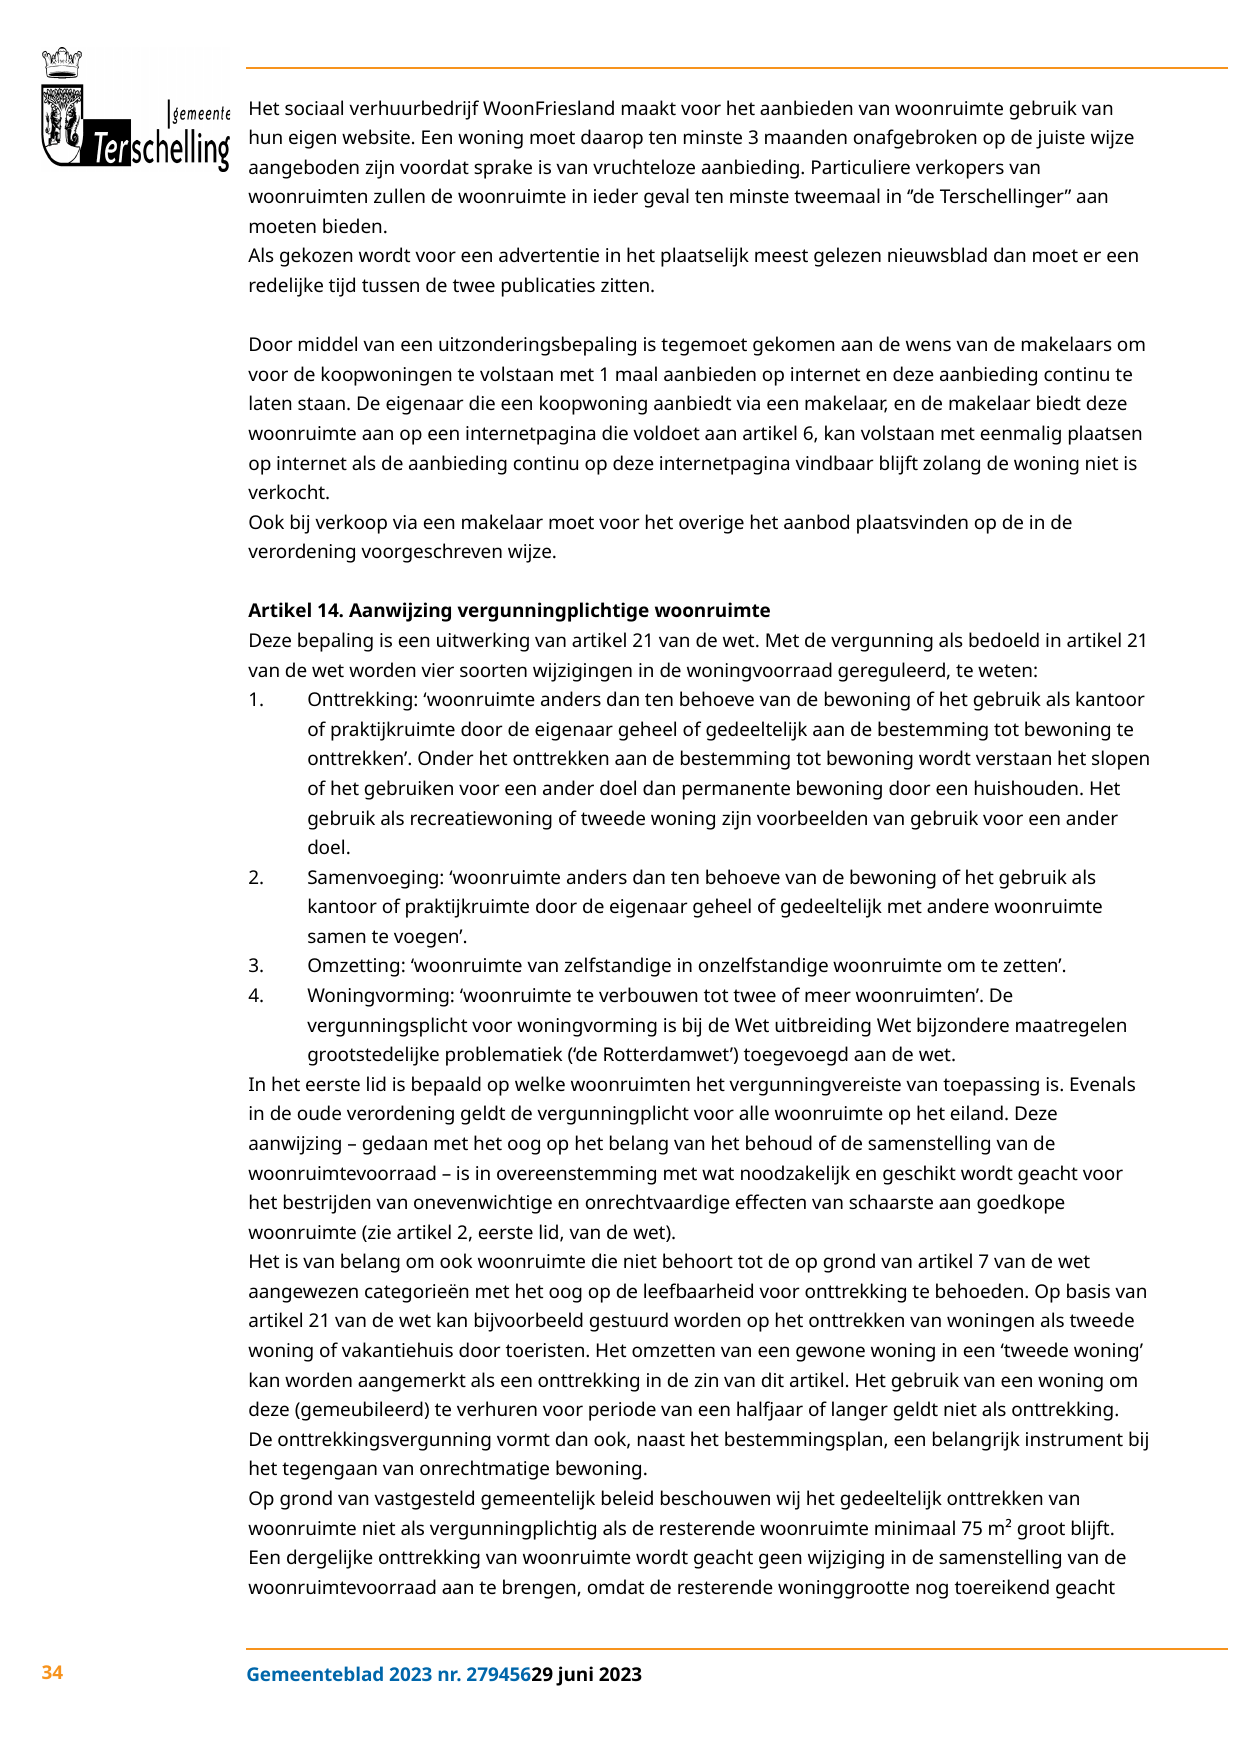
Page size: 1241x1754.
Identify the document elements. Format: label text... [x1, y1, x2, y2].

list Woningvorming: ‘woonruimte te verbouwen tot twee of meer woonruimten’. De vergunningsplicht voor woningvorming is bij de Wet uitbreiding Wet bijzondere maatregelen grootstedelijke problematiek (‘de Rotterdamwet’) toegevoegd aan de wet. [248, 982, 1152, 1067]
text Als gekozen wordt voor een advertentie in het plaatselijk meest gelezen nieuwsblad dan moet er een redelijke tijd tussen de twee publicaties zitten. [248, 243, 1152, 298]
text Het is van belang om ook woonruimte die niet behoort tot de op grond van artikel 7 van de wet aangewezen categorieën met het oog op de leefbaarheid voor onttrekking te behoeden. Op basis van artikel 21 van de wet kan bijvoorbeeld gestuurd worden op het onttrekken van woningen als tweede woning of vakantiehuis door toeristen. Het omzetten van een gewone woning in een ‘tweede woning’ kan worden aangemerkt als een onttrekking in de zin van dit artikel. Het gebruik van een woning om deze (gemeubileerd) te verhuren voor periode van een halfjaar of langer geldt niet als onttrekking. [248, 1248, 1152, 1422]
text Deze bepaling is een uitwerking van artikel 21 van de wet. Met de vergunning als bedoeld in artikel 21 van de wet worden vier soorten wijzigingen in de woningvoorraad gereguleerd, te weten: [248, 627, 1152, 683]
text Het sociaal verhuurbedrijf WoonFriesland maakt voor het aanbieden van woonruimte gebruik van hun eigen website. Een woning moet daarop ten minste 3 maanden onafgebroken op de juiste wijze aangeboden zijn voordat sprake is van vruchteloze aanbieding. Particuliere verkopers van woonruimten zullen de woonruimte in ieder geval ten minste tweemaal in ‘’de Terschellinger’’ aan moeten bieden. [248, 95, 1152, 239]
text Op grond van vastgesteld gemeentelijk beleid beschouwen wij het gedeeltelijk onttrekken van woonruimte niet als vergunningplichtig als de resterende woonruimte minimaal 75 m² groot blijft. Een dergelijke onttrekking van woonruimte wordt geacht geen wijziging in de samenstelling van de woonruimtevoorraad aan te brengen, omdat de resterende woninggrootte nog toereikend geacht [248, 1485, 1152, 1600]
text Artikel 14. Aanwijzing vergunningplichtige woonruimte [248, 598, 1152, 623]
picture [41, 47, 231, 172]
text Ook bij verkoop via een makelaar moet voor het overige het aanbod plaatsvinden op de in de verordening voorgeschreven wijze. [248, 509, 1152, 564]
text De onttrekkingsvergunning vormt dan ook, naast het bestemmingsplan, een belangrijk instrument bij het tegengaan van onrechtmatige bewoning. [248, 1426, 1152, 1481]
text In het eerste lid is bepaald op welke woonruimten het vergunningvereiste van toepassing is. Evenals in de oude verordening geldt de vergunningplicht voor alle woonruimte op het eiland. Deze aanwijzing – gedaan met het oog op het belang van het behoud of de samenstelling van de woonruimtevoorraad – is in overeenstemming met wat noodzakelijk en geschikt wordt geacht voor het bestrijden van onevenwichtige en onrechtvaardige effecten van schaarste aan goedkope woonruimte (zie artikel 2, eerste lid, van de wet). [248, 1071, 1152, 1245]
list Onttrekking: ‘woonruimte anders dan ten behoeve van de bewoning of het gebruik als kantoor of praktijkruimte door de eigenaar geheel of gedeeltelijk aan de bestemming tot bewoning te onttrekken’. Onder het onttrekken aan de bestemming tot bewoning wordt verstaan het slopen of het gebruiken voor een ander doel dan permanente bewoning door een huishouden. Het gebruik als recreatiewoning of tweede woning zijn voorbeelden van gebruik voor een ander doel. [248, 686, 1152, 860]
list Omzetting: ‘woonruimte van zelfstandige in onzelfstandige woonruimte om te zetten’. [248, 953, 1152, 978]
text Door middel van een uitzonderingsbepaling is tegemoet gekomen aan de wens van de makelaars om voor de koopwoningen te volstaan met 1 maal aanbieden op internet en deze aanbieding continu te laten staan. De eigenaar die een koopwoning aanbiedt via een makelaar, en de makelaar biedt deze woonruimte aan op een internetpagina die voldoet aan artikel 6, kan volstaan met eenmalig plaatsen op internet als de aanbieding continu op deze internetpagina vindbaar blijft zolang de woning niet is verkocht. [248, 331, 1152, 505]
list Samenvoeging: ‘woonruimte anders dan ten behoeve van de bewoning of het gebruik als kantoor of praktijkruimte door de eigenaar geheel of gedeeltelijk met andere woonruimte samen te voegen’. [248, 864, 1152, 949]
